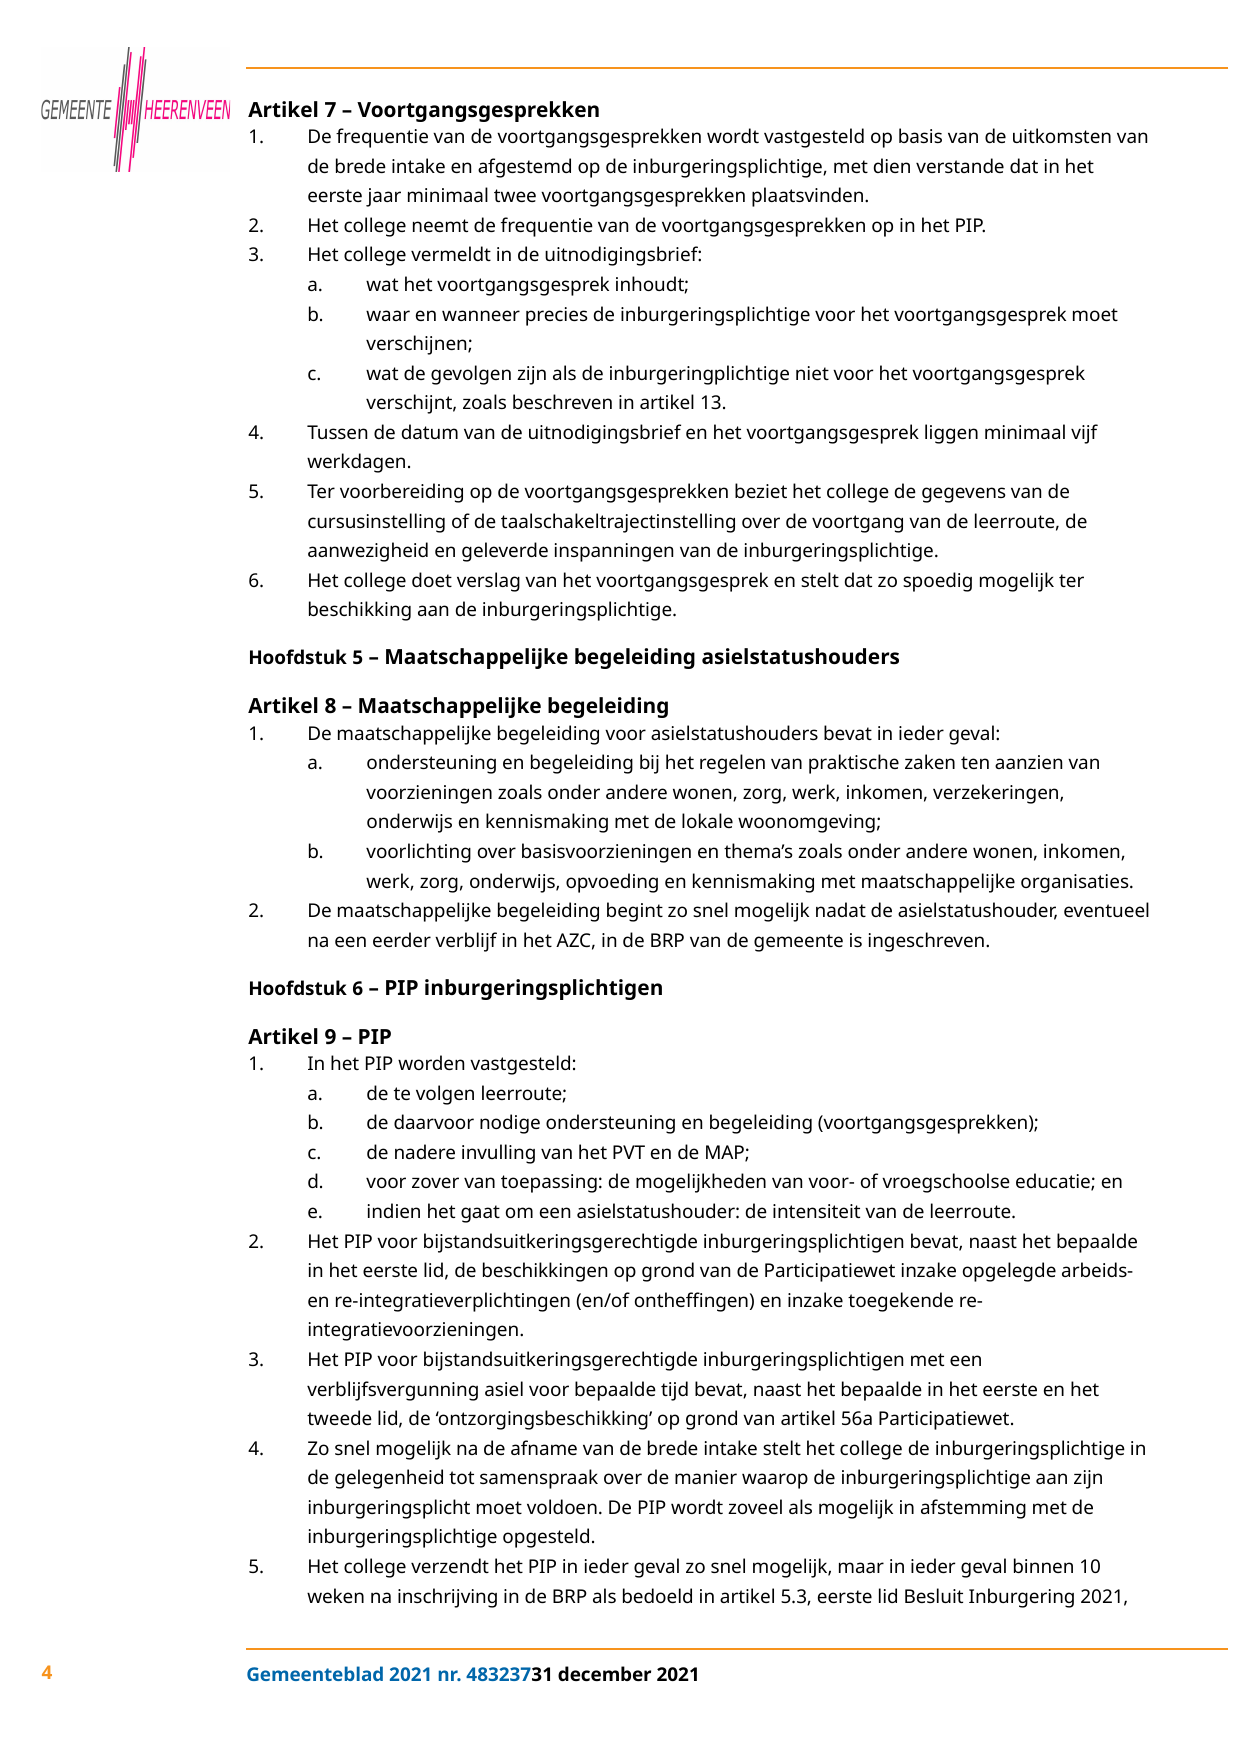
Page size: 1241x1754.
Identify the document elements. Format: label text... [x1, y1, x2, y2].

list wat het voortgangsgesprek inhoudt; [307, 271, 1152, 297]
list Het college vermeldt in de uitnodigingsbrief: [248, 242, 1152, 267]
list de nadere invulling van het PVT en de MAP; [307, 1139, 1152, 1165]
list De frequentie van de voortgangsgesprekken wordt vastgesteld op basis van de uitkomsten van de brede intake en afgestemd op de inburgeringsplichtige, met dien verstande dat in het eerste jaar minimaal twee voortgangsgesprekken plaatsvinden. [248, 123, 1152, 208]
list Het PIP voor bijstandsuitkeringsgerechtigde inburgeringsplichtigen met een verblijfsvergunning asiel voor bepaalde tijd bevat, naast het bepaalde in het eerste en het tweede lid, de ‘ontzorgingsbeschikking’ op grond van artikel 56a Participatiewet. [248, 1346, 1152, 1431]
list Tussen de datum van de uitnodigingsbrief en het voortgangsgesprek liggen minimaal vijf werkdagen. [248, 419, 1152, 474]
picture [41, 47, 231, 172]
text Hoofdstuk 6 – PIP inburgeringsplichtigen [248, 973, 1152, 1001]
list wat de gevolgen zijn als de inburgeringplichtige niet voor het voortgangsgesprek verschijnt, zoals beschreven in artikel 13. [307, 360, 1152, 415]
text Artikel 9 – PIP [248, 1022, 1152, 1050]
list Het PIP voor bijstandsuitkeringsgerechtigde inburgeringsplichtigen bevat, naast het bepaalde in het eerste lid, de beschikkingen op grond van de Participatiewet inzake opgelegde arbeids- en re-integratieverplichtingen (en/of ontheffingen) en inzake toegekende re-integratievoorzieningen. [248, 1228, 1152, 1342]
list ondersteuning en begeleiding bij het regelen van praktische zaken ten aanzien van voorzieningen zoals onder andere wonen, zorg, werk, inkomen, verzekeringen, onderwijs en kennismaking met de lokale woonomgeving; [307, 749, 1152, 834]
list waar en wanneer precies de inburgeringsplichtige voor het voortgangsgesprek moet verschijnen; [307, 301, 1152, 356]
list De maatschappelijke begeleiding voor asielstatushouders bevat in ieder geval: [248, 720, 1152, 746]
list Ter voorbereiding op de voortgangsgesprekken beziet het college de gegevens van de cursusinstelling of de taalschakeltrajectinstelling over de voortgang van de leerroute, de aanwezigheid en geleverde inspanningen van de inburgeringsplichtige. [248, 478, 1152, 563]
list voorlichting over basisvoorzieningen en thema’s zoals onder andere wonen, inkomen, werk, zorg, onderwijs, opvoeding en kennismaking met maatschappelijke organisaties. [307, 838, 1152, 893]
list de daarvoor nodige ondersteuning en begeleiding (voortgangsgesprekken); [307, 1109, 1152, 1135]
list de te volgen leerroute; [307, 1080, 1152, 1106]
list Het college neemt de frequentie van de voortgangsgesprekken op in het PIP. [248, 212, 1152, 238]
text Hoofdstuk 5 – Maatschappelijke begeleiding asielstatushouders [248, 642, 1152, 671]
list Het college doet verslag van het voortgangsgesprek en stelt dat zo spoedig mogelijk ter beschikking aan de inburgeringsplichtige. [248, 567, 1152, 622]
list indien het gaat om een asielstatushouder: de intensiteit van de leerroute. [307, 1198, 1152, 1224]
text Artikel 7 – Voortgangsgesprekken [248, 95, 1152, 123]
list In het PIP worden vastgesteld: [248, 1050, 1152, 1076]
list Het college verzendt het PIP in ieder geval zo snel mogelijk, maar in ieder geval binnen 10 weken na inschrijving in de BRP als bedoeld in artikel 5.3, eerste lid Besluit Inburgering 2021, [248, 1553, 1152, 1608]
list De maatschappelijke begeleiding begint zo snel mogelijk nadat de asielstatushouder, eventueel na een eerder verblijf in het AZC, in de BRP van de gemeente is ingeschreven. [248, 897, 1152, 953]
list voor zover van toepassing: de mogelijkheden van voor- of vroegschoolse educatie; en [307, 1169, 1152, 1194]
text Artikel 8 – Maatschappelijke begeleiding [248, 691, 1152, 720]
list Zo snel mogelijk na de afname van de brede intake stelt het college de inburgeringsplichtige in de gelegenheid tot samenspraak over de manier waarop de inburgeringsplichtige aan zijn inburgeringsplicht moet voldoen. De PIP wordt zoveel als mogelijk in afstemming met de inburgeringsplichtige opgesteld. [248, 1435, 1152, 1549]
